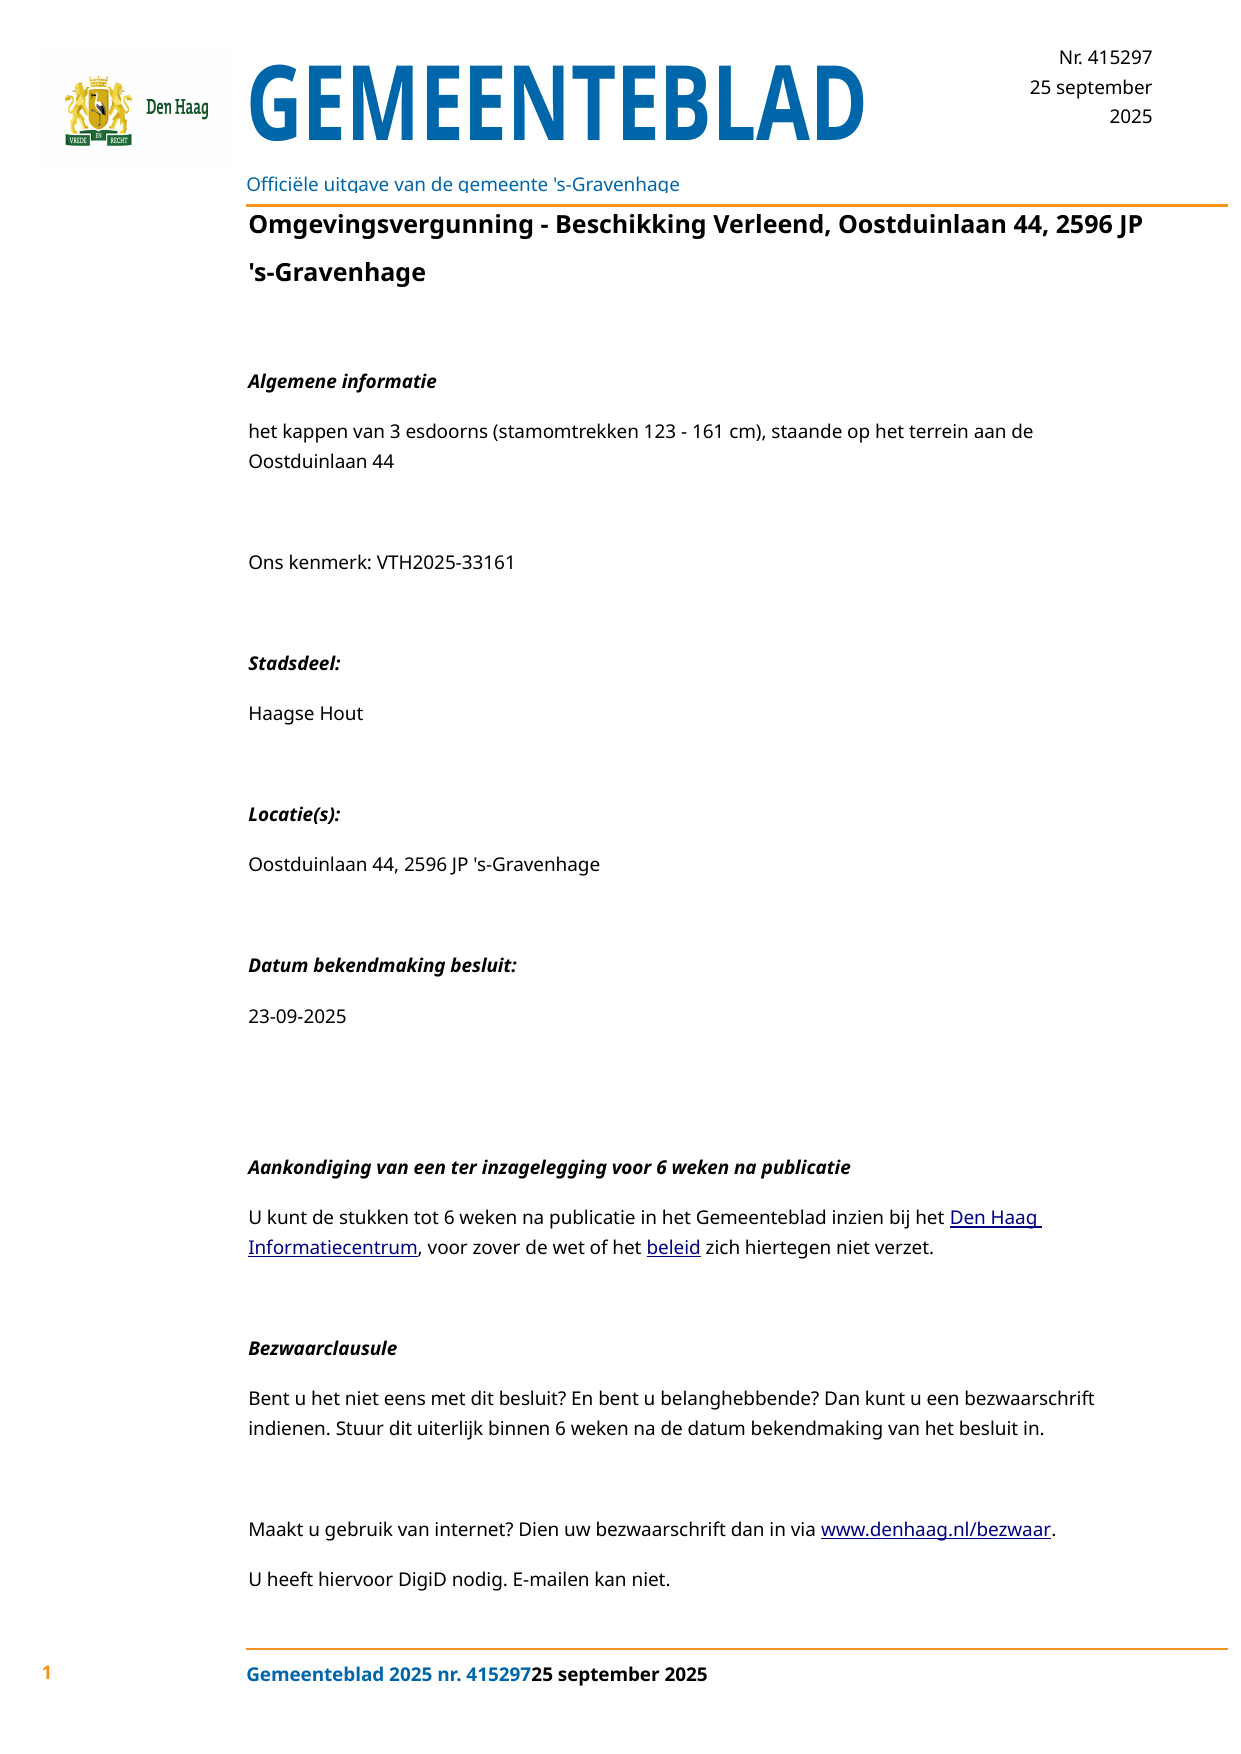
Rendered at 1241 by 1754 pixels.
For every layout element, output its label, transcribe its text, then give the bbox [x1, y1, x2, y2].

text Aankondiging van een ter inzagelegging voor 6 weken na publicatie [248, 1154, 1152, 1180]
text U heeft hiervoor DigiD nodig. E-mailen kan niet. [248, 1566, 1152, 1592]
text Bezwaarclausule [248, 1335, 1152, 1361]
text Omgevingsvergunning - Beschikking Verleend, Oostduinlaan 44, 2596 JP 's-Gravenhage [248, 207, 1152, 288]
text Maakt u gebruik van internet? Dien uw bezwaarschrift dan in via www.denhaag.nl/bezwaar. [248, 1516, 1152, 1542]
text Haagse Hout [248, 700, 1152, 726]
text Oostduinlaan 44, 2596 JP 's-Gravenhage [248, 852, 1152, 877]
text Datum bekendmaking besluit: [248, 952, 1152, 978]
text Algemene informatie [248, 368, 1152, 394]
text Locatie(s): [248, 801, 1152, 827]
text Bent u het niet eens met dit besluit? En bent u belanghebbende? Dan kunt u een bezwaarschrift indienen. Stuur dit uiterlijk binnen 6 weken na de datum bekendmaking van het besluit in. [248, 1385, 1152, 1441]
text 23-09-2025 [248, 1003, 1152, 1029]
text het kappen van 3 esdoorns (stamomtrekken 123 - 161 cm), staande op het terrein aan de Oostduinlaan 44 [248, 419, 1152, 474]
text Stadsdeel: [248, 650, 1152, 676]
text Ons kenmerk: VTH2025-33161 [248, 549, 1152, 575]
text U kunt de stukken tot 6 weken na publicatie in het Gemeenteblad inzien bij het Den Haag Informatiecentrum, voor zover de wet of het beleid zich hiertegen niet verzet. [248, 1204, 1152, 1260]
picture [41, 47, 231, 172]
